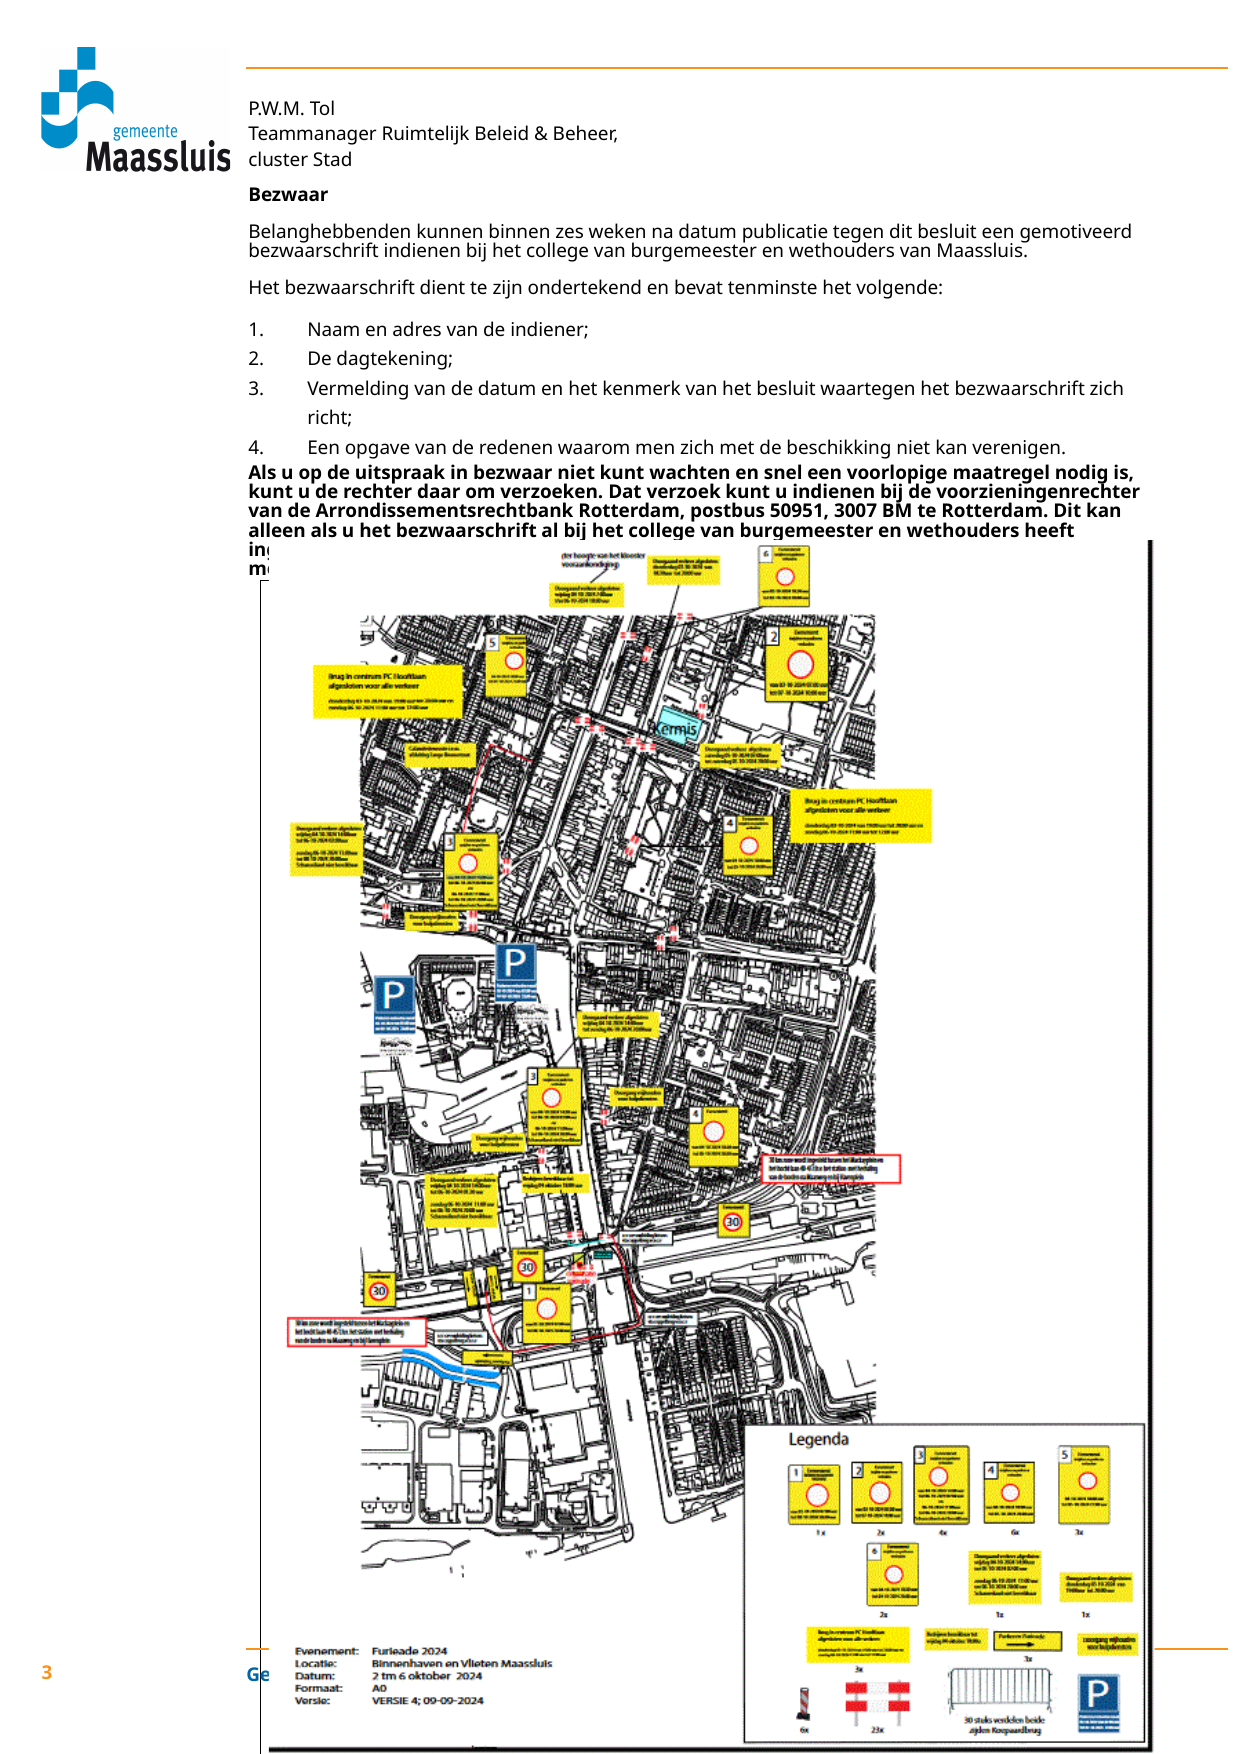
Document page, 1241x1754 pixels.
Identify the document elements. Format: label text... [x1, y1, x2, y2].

list Naam en adres van de indiener; [248, 316, 1152, 342]
text P.W.M. Tol [248, 95, 1152, 121]
text Belanghebbenden kunnen binnen zes weken na datum publicatie tegen dit besluit een gemotiveerd bezwaarschrift indienen bij het college van burgemeester en wethouders van Maassluis. [248, 223, 1152, 261]
picture [41, 47, 77, 92]
list De dagtekening; [248, 345, 1152, 371]
list Vermelding van de datum en het kenmerk van het besluit waartegen het bezwaarschrift zich richt; [248, 375, 1152, 430]
picture [41, 47, 231, 172]
text Bezwaar [248, 186, 1152, 205]
picture [268, 540, 1155, 1754]
text Het bezwaarschrift dient te zijn ondertekend en bevat tenminste het volgende: [248, 279, 1152, 298]
text Teammanager Ruimtelijk Beleid & Beheer, [248, 121, 1152, 146]
text Als u op de uitspraak in bezwaar niet kunt wachten en snel een voorlopige maatregel nodig is, kunt u de rechter daar om verzoeken. Dat verzoek kunt u indienen bij de voorzieningenrechter van de Arrondissementsrechtbank Rotterdam, postbus 50951, 3007 BM te Rotterdam. Dit kan alleen als u het bezwaarschrift al bij het college van burgemeester en wethouders heeft ingediend. Met uw verzoek aan de rechtbank moet u een kopie van het bezwaarschrift meesturen. Als u van deze mogelijkheid gebruik maakt, wordt u griffierecht berekend. [248, 464, 1152, 579]
text cluster Stad [248, 146, 1152, 172]
list Een opgave van de redenen waarom men zich met de beschikking niet kan verenigen. [248, 434, 1152, 460]
